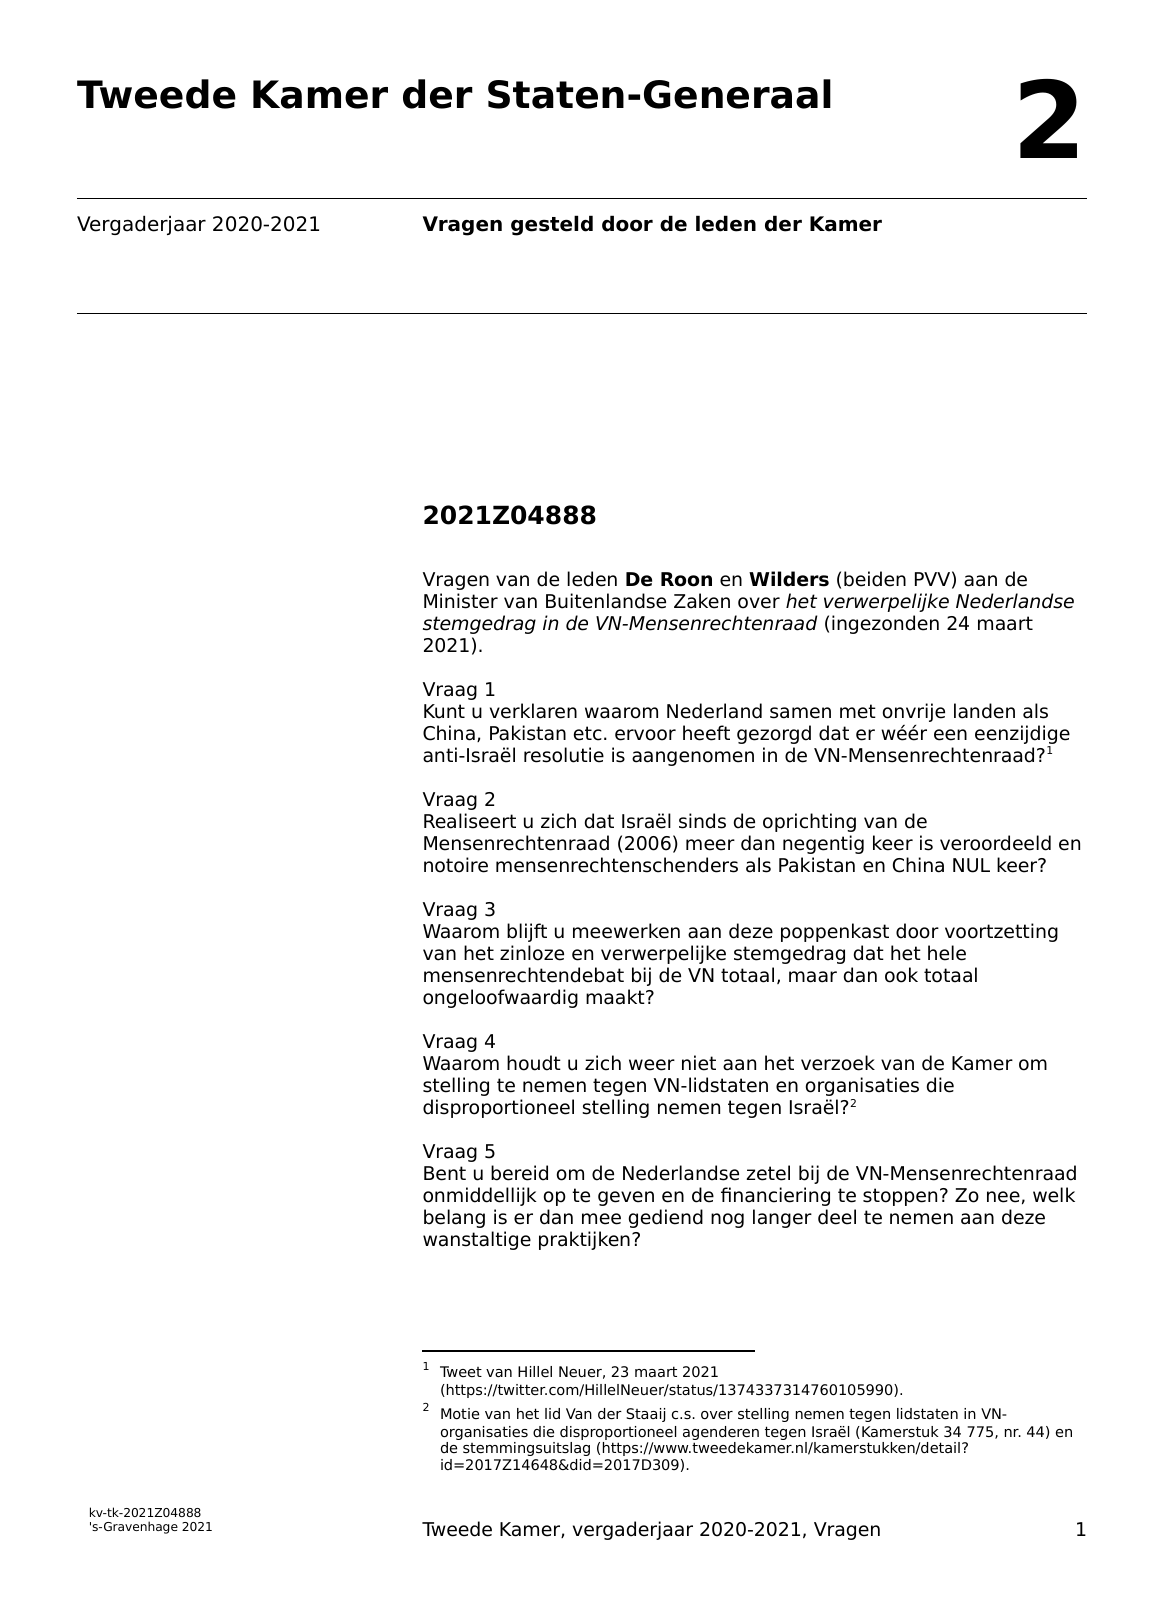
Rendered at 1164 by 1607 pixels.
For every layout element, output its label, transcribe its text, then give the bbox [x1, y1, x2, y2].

text Waarom blijft u meewerken aan deze poppenkast door voortzetting van het zinloze en verwerpelijke stemgedrag dat het hele mensenrechtendebat bij de VN totaal, maar dan ook totaal ongeloofwaardig maakt? [422, 921, 1087, 1009]
text Waarom houdt u zich weer niet aan het verzoek van de Kamer om stelling te nemen tegen VN-lidstaten en organisaties die disproportioneel stelling nemen tegen Israël? [422, 1053, 1087, 1119]
text Vragen van de leden De Roon en Wilders (beiden PVV) aan de Minister van Buitenlandse Zaken over het verwerpelijke Nederlandse stemgedrag in de VN-Mensenrechtenraad (ingezonden 24 maart 2021). [422, 569, 1087, 657]
table_cell Vragen gesteld door de leden der Kamer [422, 199, 1087, 313]
text Vraag 3 [422, 899, 1087, 921]
text Motie van het lid Van der Staaij c.s. over stelling nemen tegen lidstaten in VN-organisaties die disproportioneel agenderen tegen Israël (Kamerstuk 34 775, nr. 44) en de stemmingsuitslag (https://www.tweedekamer.nl/kamerstukken/detail?id=2017Z14648&did=2017D309). [422, 1402, 1087, 1474]
text 2021Z04888 [422, 501, 1087, 531]
text Kunt u verklaren waarom Nederland samen met onvrije landen als China, Pakistan etc. ervoor heeft gezorgd dat er wéér een eenzijdige anti-Israël resolutie is aangenomen in de VN-Mensenrechtenraad? [422, 701, 1087, 767]
text Vraag 1 [422, 679, 1087, 701]
text Tweet van Hillel Neuer, 23 maart 2021 (https://twitter.com/HillelNeuer/status/1374337314760105990). [422, 1360, 1087, 1399]
table_cell Vergaderjaar 2020-2021 [77, 199, 422, 313]
text Realiseert u zich dat Israël sinds de oprichting van de Mensenrechtenraad (2006) meer dan negentig keer is veroordeeld en notoire mensenrechtenschenders als Pakistan en China NUL keer? [422, 811, 1087, 877]
text 's-Gravenhage 2021 [88, 1520, 323, 1534]
text Vraag 2 [422, 789, 1087, 811]
text kv-tk-2021Z04888 [88, 1506, 323, 1520]
text Vraag 5 [422, 1141, 1087, 1163]
table_header 2 [886, 59, 1087, 198]
text Vraag 4 [422, 1031, 1087, 1053]
text Bent u bereid om de Nederlandse zetel bij de VN-Mensenrechtenraad onmiddellijk op te geven en de financiering te stoppen? Zo nee, welk belang is er dan mee gediend nog langer deel te nemen aan deze wanstaltige praktijken? [422, 1163, 1087, 1251]
table_header Tweede Kamer der Staten-Generaal [77, 59, 886, 198]
